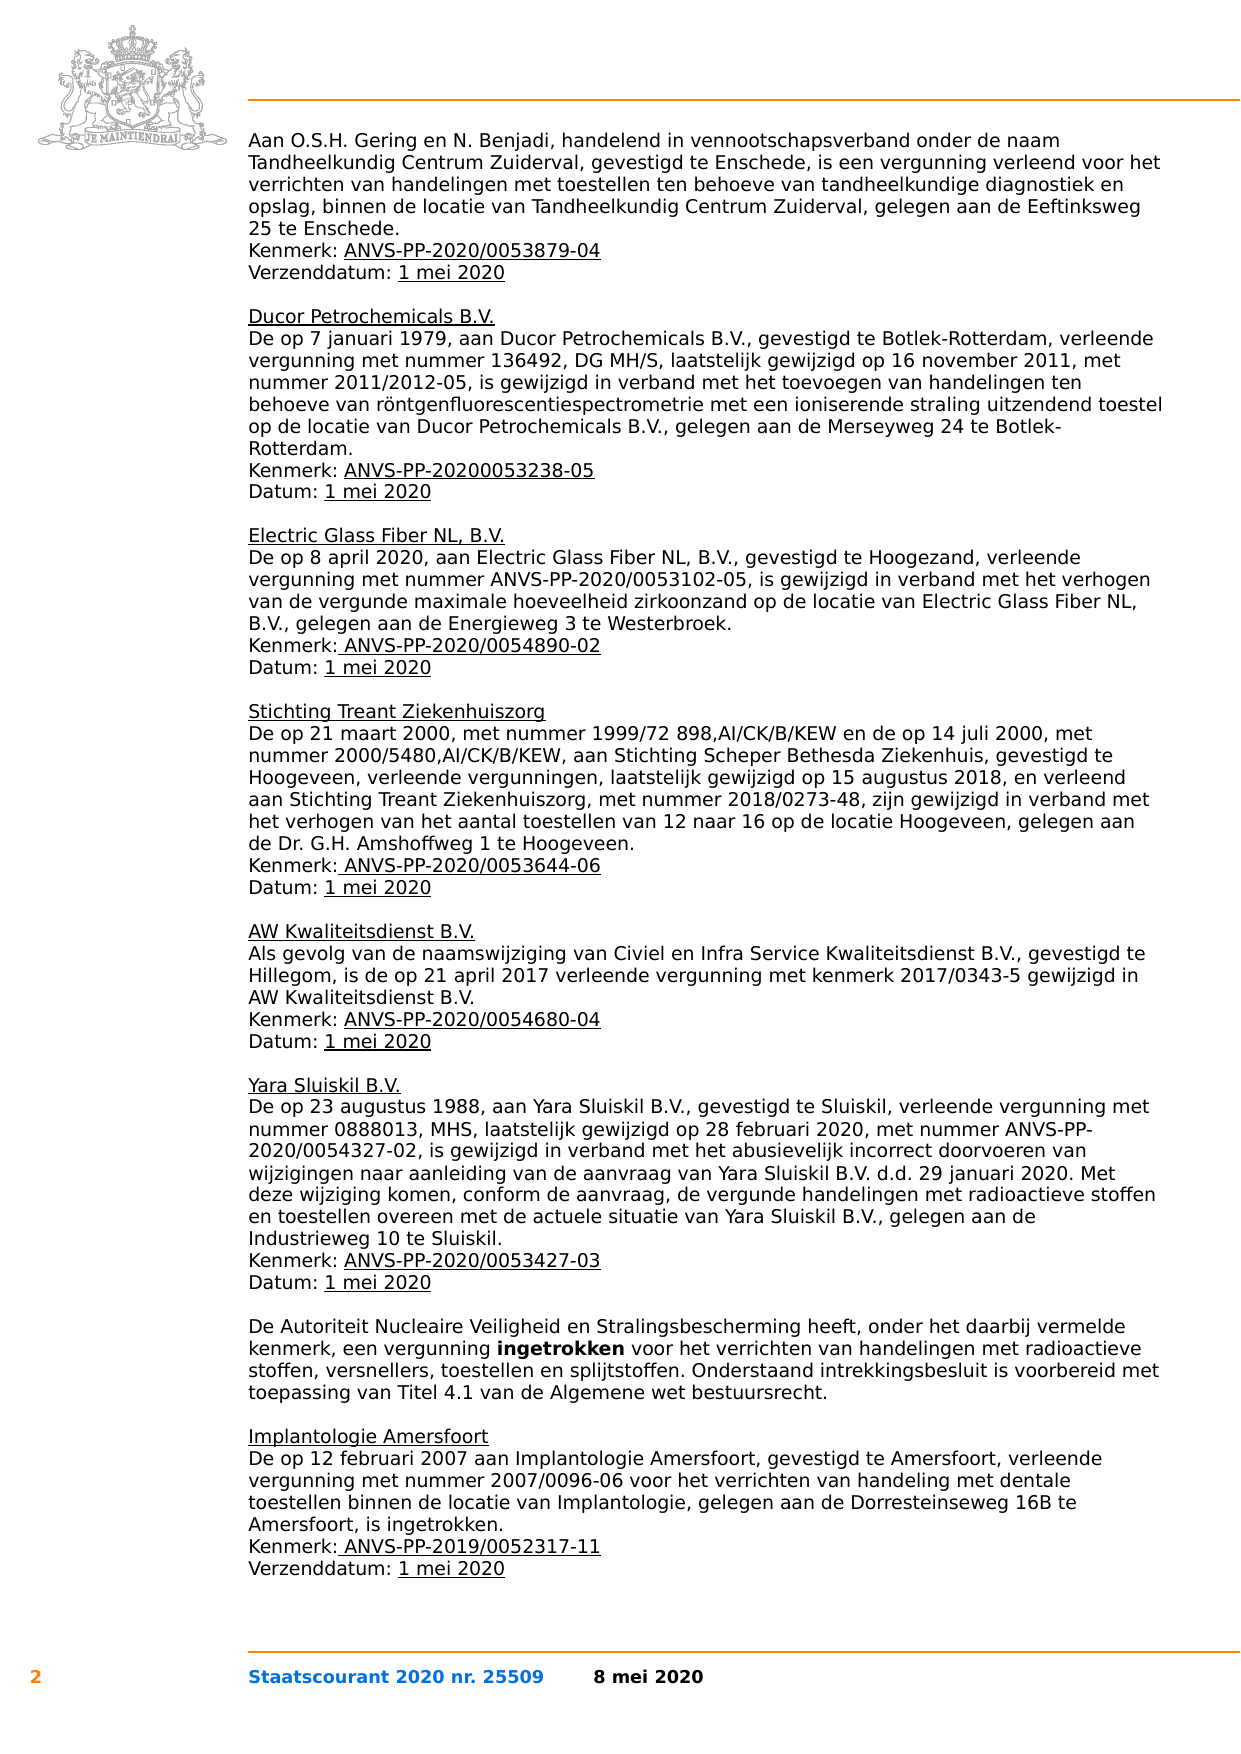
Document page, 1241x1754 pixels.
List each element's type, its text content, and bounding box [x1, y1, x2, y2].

picture [38, 25, 227, 150]
text De op 21 maart 2000, met nummer 1999/72 898,AI/CK/B/KEW en de op 14 juli 2000, met nummer 2000/5480,AI/CK/B/KEW, aan Stichting Scheper Bethesda Ziekenhuis, gevestigd te Hoogeveen, verleende vergunningen, laatstelijk gewijzigd op 15 augustus 2018, en verleend aan Stichting Treant Ziekenhuiszorg, met nummer 2018/0273-48, zijn gewijzigd in verband met het verhogen van het aantal toestellen van 12 naar 16 op de locatie Hoogeveen, gelegen aan de Dr. G.H. Amshoffweg 1 te Hoogeveen. [248, 723, 1163, 855]
text De Autoriteit Nucleaire Veiligheid en Stralingsbescherming heeft, onder het daarbij vermelde kenmerk, een vergunning ingetrokken voor het verrichten van handelingen met radioactieve stoffen, versnellers, toestellen en splijtstoffen. Onderstaand intrekkingsbesluit is voorbereid met toepassing van Titel 4.1 van de Algemene wet bestuursrecht. [248, 1316, 1163, 1404]
text Implantologie Amersfoort [248, 1426, 1163, 1448]
text Datum: 1 mei 2020 [248, 877, 1163, 899]
text Datum: 1 mei 2020 [248, 1031, 1163, 1053]
text De op 7 januari 1979, aan Ducor Petrochemicals B.V., gevestigd te Botlek-Rotterdam, verleende vergunning met nummer 136492, DG MH/S, laatstelijk gewijzigd op 16 november 2011, met nummer 2011/2012-05, is gewijzigd in verband met het toevoegen van handelingen ten behoeve van röntgenfluorescentiespectrometrie met een ioniserende straling uitzendend toestel op de locatie van Ducor Petrochemicals B.V., gelegen aan de Merseyweg 24 te Botlek-Rotterdam. [248, 328, 1163, 459]
text Yara Sluiskil B.V. [248, 1074, 1163, 1096]
text De op 23 augustus 1988, aan Yara Sluiskil B.V., gevestigd te Sluiskil, verleende vergunning met nummer 0888013, MHS, laatstelijk gewijzigd op 28 februari 2020, met nummer ANVS-PP-2020/0054327-02, is gewijzigd in verband met het abusievelijk incorrect doorvoeren van wijzigingen naar aanleiding van de aanvraag van Yara Sluiskil B.V. d.d. 29 januari 2020. Met deze wijziging komen, conform de aanvraag, de vergunde handelingen met radioactieve stoffen en toestellen overeen met de actuele situatie van Yara Sluiskil B.V., gelegen aan de Industrieweg 10 te Sluiskil. [248, 1096, 1163, 1250]
text Electric Glass Fiber NL, B.V. [248, 525, 1163, 547]
text Datum: 1 mei 2020 [248, 657, 1163, 679]
text Kenmerk: ANVS-PP-2020/0054680-04 [248, 1009, 1163, 1031]
text De op 8 april 2020, aan Electric Glass Fiber NL, B.V., gevestigd te Hoogezand, verleende vergunning met nummer ANVS-PP-2020/0053102-05, is gewijzigd in verband met het verhogen van de vergunde maximale hoeveelheid zirkoonzand op de locatie van Electric Glass Fiber NL, B.V., gelegen aan de Energieweg 3 te Westerbroek. [248, 547, 1163, 635]
text Verzenddatum: 1 mei 2020 [248, 262, 1163, 284]
text Kenmerk: ANVS-PP-2020/0053427-03 [248, 1250, 1163, 1272]
text Kenmerk: ANVS-PP-2020/0053644-06 [248, 855, 1163, 877]
text Aan O.S.H. Gering en N. Benjadi, handelend in vennootschapsverband onder de naam Tandheelkundig Centrum Zuiderval, gevestigd te Enschede, is een vergunning verleend voor het verrichten van handelingen met toestellen ten behoeve van tandheelkundige diagnostiek en opslag, binnen de locatie van Tandheelkundig Centrum Zuiderval, gelegen aan de Eeftinksweg 25 te Enschede. [248, 130, 1163, 240]
text Kenmerk: ANVS-PP-2019/0052317-11 [248, 1536, 1163, 1558]
text Als gevolg van de naamswijziging van Civiel en Infra Service Kwaliteitsdienst B.V., gevestigd te Hillegom, is de op 21 april 2017 verleende vergunning met kenmerk 2017/0343-5 gewijzigd in AW Kwaliteitsdienst B.V. [248, 943, 1163, 1009]
text Datum: 1 mei 2020 [248, 1272, 1163, 1294]
text AW Kwaliteitsdienst B.V. [248, 921, 1163, 943]
text Kenmerk: ANVS-PP-2020/0053879-04 [248, 240, 1163, 262]
text Stichting Treant Ziekenhuiszorg [248, 701, 1163, 723]
text Datum: 1 mei 2020 [248, 481, 1163, 503]
text Kenmerk: ANVS-PP-20200053238-05 [248, 459, 1163, 481]
text De op 12 februari 2007 aan Implantologie Amersfoort, gevestigd te Amersfoort, verleende vergunning met nummer 2007/0096-06 voor het verrichten van handeling met dentale toestellen binnen de locatie van Implantologie, gelegen aan de Dorresteinseweg 16B te Amersfoort, is ingetrokken. [248, 1448, 1163, 1536]
text Verzenddatum: 1 mei 2020 [248, 1558, 1163, 1580]
text Kenmerk: ANVS-PP-2020/0054890-02 [248, 635, 1163, 657]
text Ducor Petrochemicals B.V. [248, 306, 1163, 328]
